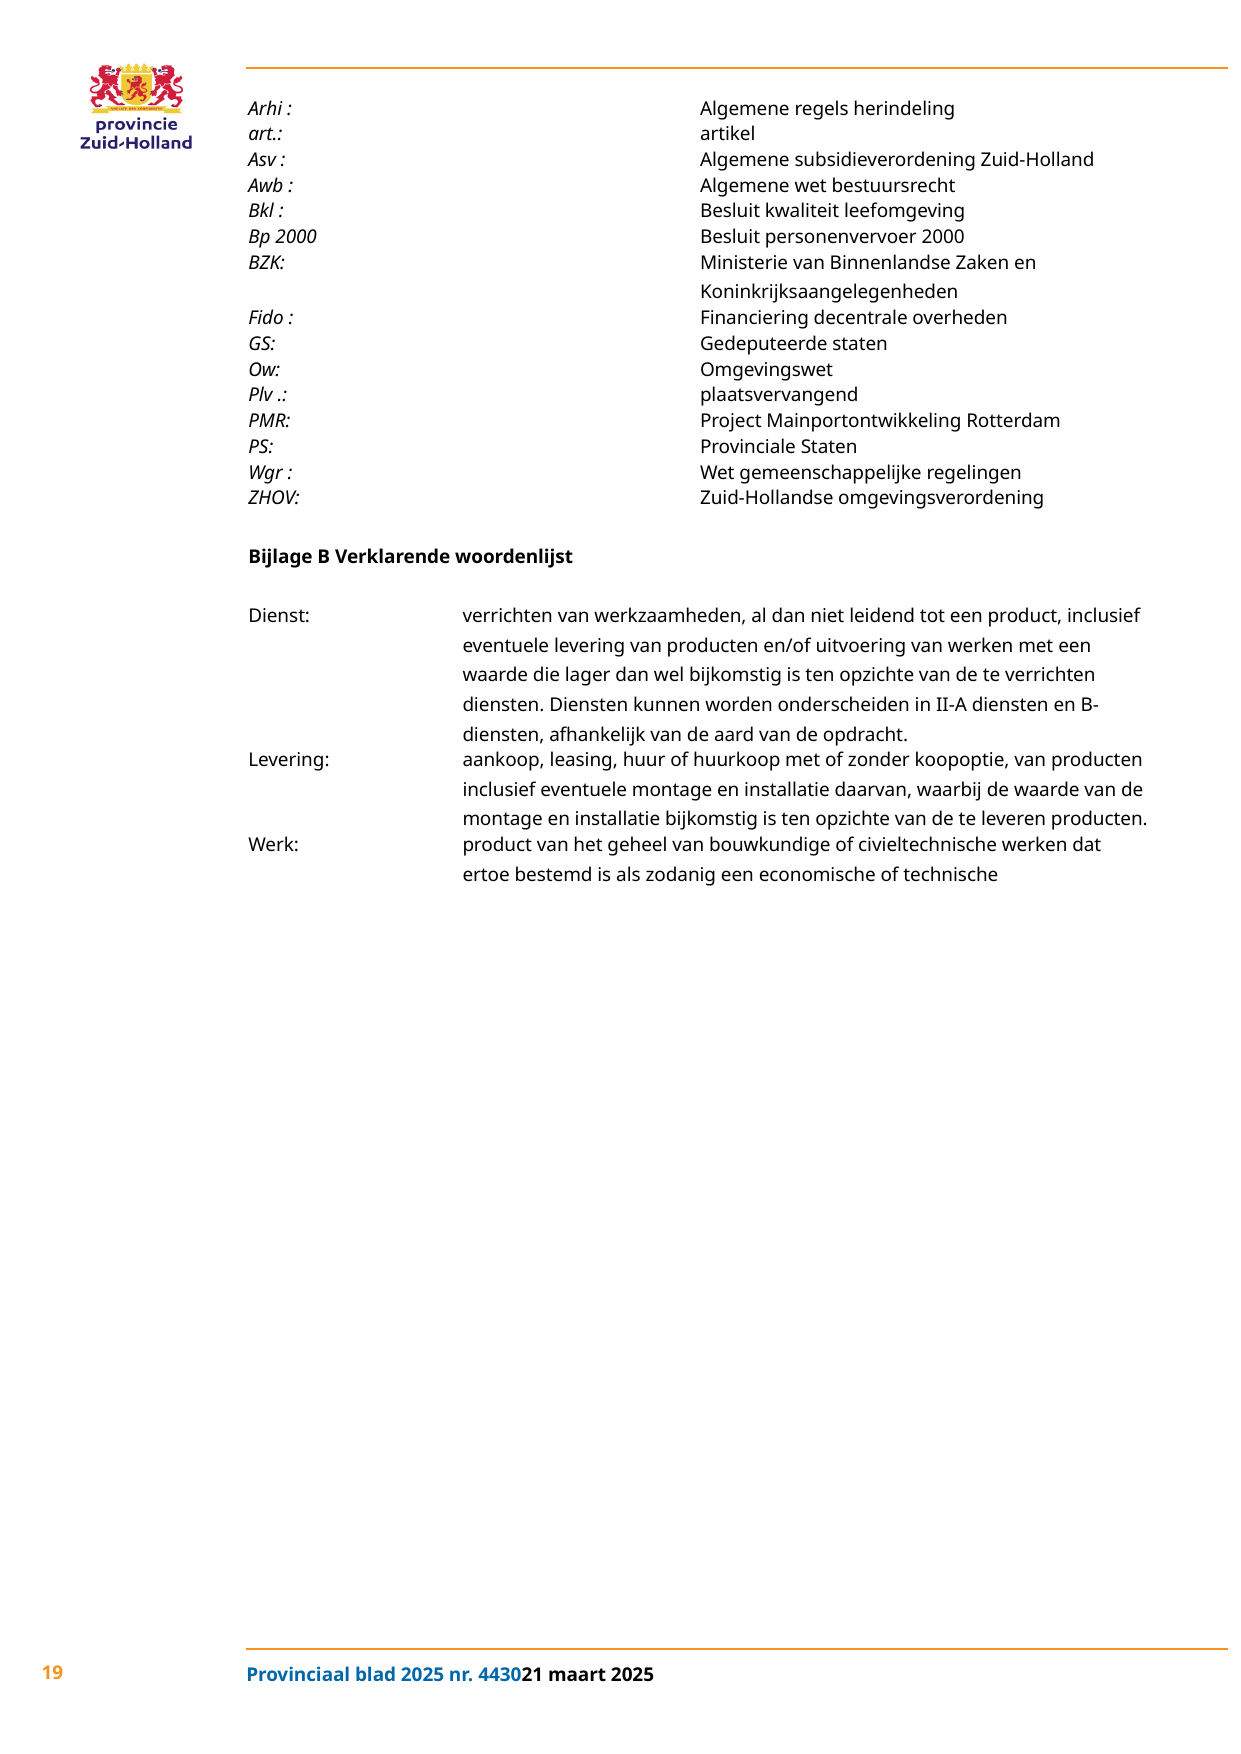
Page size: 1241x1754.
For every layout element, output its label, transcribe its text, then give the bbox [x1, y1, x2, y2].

table_cell Awb : [248, 172, 700, 198]
table_cell Algemene wet bestuursrecht [700, 172, 1152, 198]
table_cell Project Mainportontwikkeling Rotterdam [700, 408, 1152, 433]
table_cell art.: [248, 121, 700, 146]
table_cell Fido : [248, 305, 700, 330]
table_cell Omgevingswet [700, 356, 1152, 382]
table_cell Zuid-Hollandse omgevingsverordening [700, 485, 1152, 510]
table_cell BZK: [248, 249, 700, 304]
table_cell Besluit personenvervoer 2000 [700, 224, 1152, 249]
table_cell ZHOV: [248, 485, 700, 510]
table_header Dienst: [248, 603, 462, 746]
table_cell Provinciale Staten [700, 433, 1152, 459]
table_cell Bkl : [248, 198, 700, 223]
table_cell Wet gemeenschappelijke regelingen [700, 459, 1152, 484]
table_cell aankoop, leasing, huur of huurkoop met of zonder koopoptie, van producten inclusief eventuele montage en installatie daarvan, waarbij de waarde van de montage en installatie bijkomstig is ten opzichte van de te leveren producten. [462, 746, 1152, 831]
table_cell artikel [700, 121, 1152, 146]
table_cell Levering: [248, 746, 462, 831]
table_cell Financiering decentrale overheden [700, 305, 1152, 330]
table_cell Besluit kwaliteit leefomgeving [700, 198, 1152, 223]
table_cell Werk: [248, 831, 462, 887]
table_cell Wgr : [248, 459, 700, 484]
table_cell GS: [248, 330, 700, 356]
table_header verrichten van werkzaamheden, al dan niet leidend tot een product, inclusief eventuele levering van producten en/of uitvoering van werken met een waarde die lager dan wel bijkomstig is ten opzichte van de te verrichten diensten. Diensten kunnen worden onderscheiden in II-A diensten en B-diensten, afhankelijk van de aard van de opdracht. [462, 603, 1152, 746]
table_cell PS: [248, 433, 700, 459]
table_cell Algemene subsidieverordening Zuid-Holland [700, 146, 1152, 172]
table_cell Ministerie van Binnenlandse Zaken en Koninkrijksaangelegenheden [700, 249, 1152, 304]
table_header Arhi : [248, 95, 700, 121]
table_cell Asv : [248, 146, 700, 172]
table_header Algemene regels herindeling [700, 95, 1152, 121]
table_cell PMR: [248, 408, 700, 433]
table_cell plaatsvervangend [700, 382, 1152, 407]
picture [41, 47, 231, 172]
table_cell Gedeputeerde staten [700, 330, 1152, 356]
text Bijlage B Verklarende woordenlijst [248, 543, 1152, 569]
table_cell Bp 2000 [248, 224, 700, 249]
table_cell product van het geheel van bouwkundige of civieltechnische werken dat ertoe bestemd is als zodanig een economische of technische [462, 831, 1152, 887]
table_cell Ow: [248, 356, 700, 382]
table_cell Plv .: [248, 382, 700, 407]
